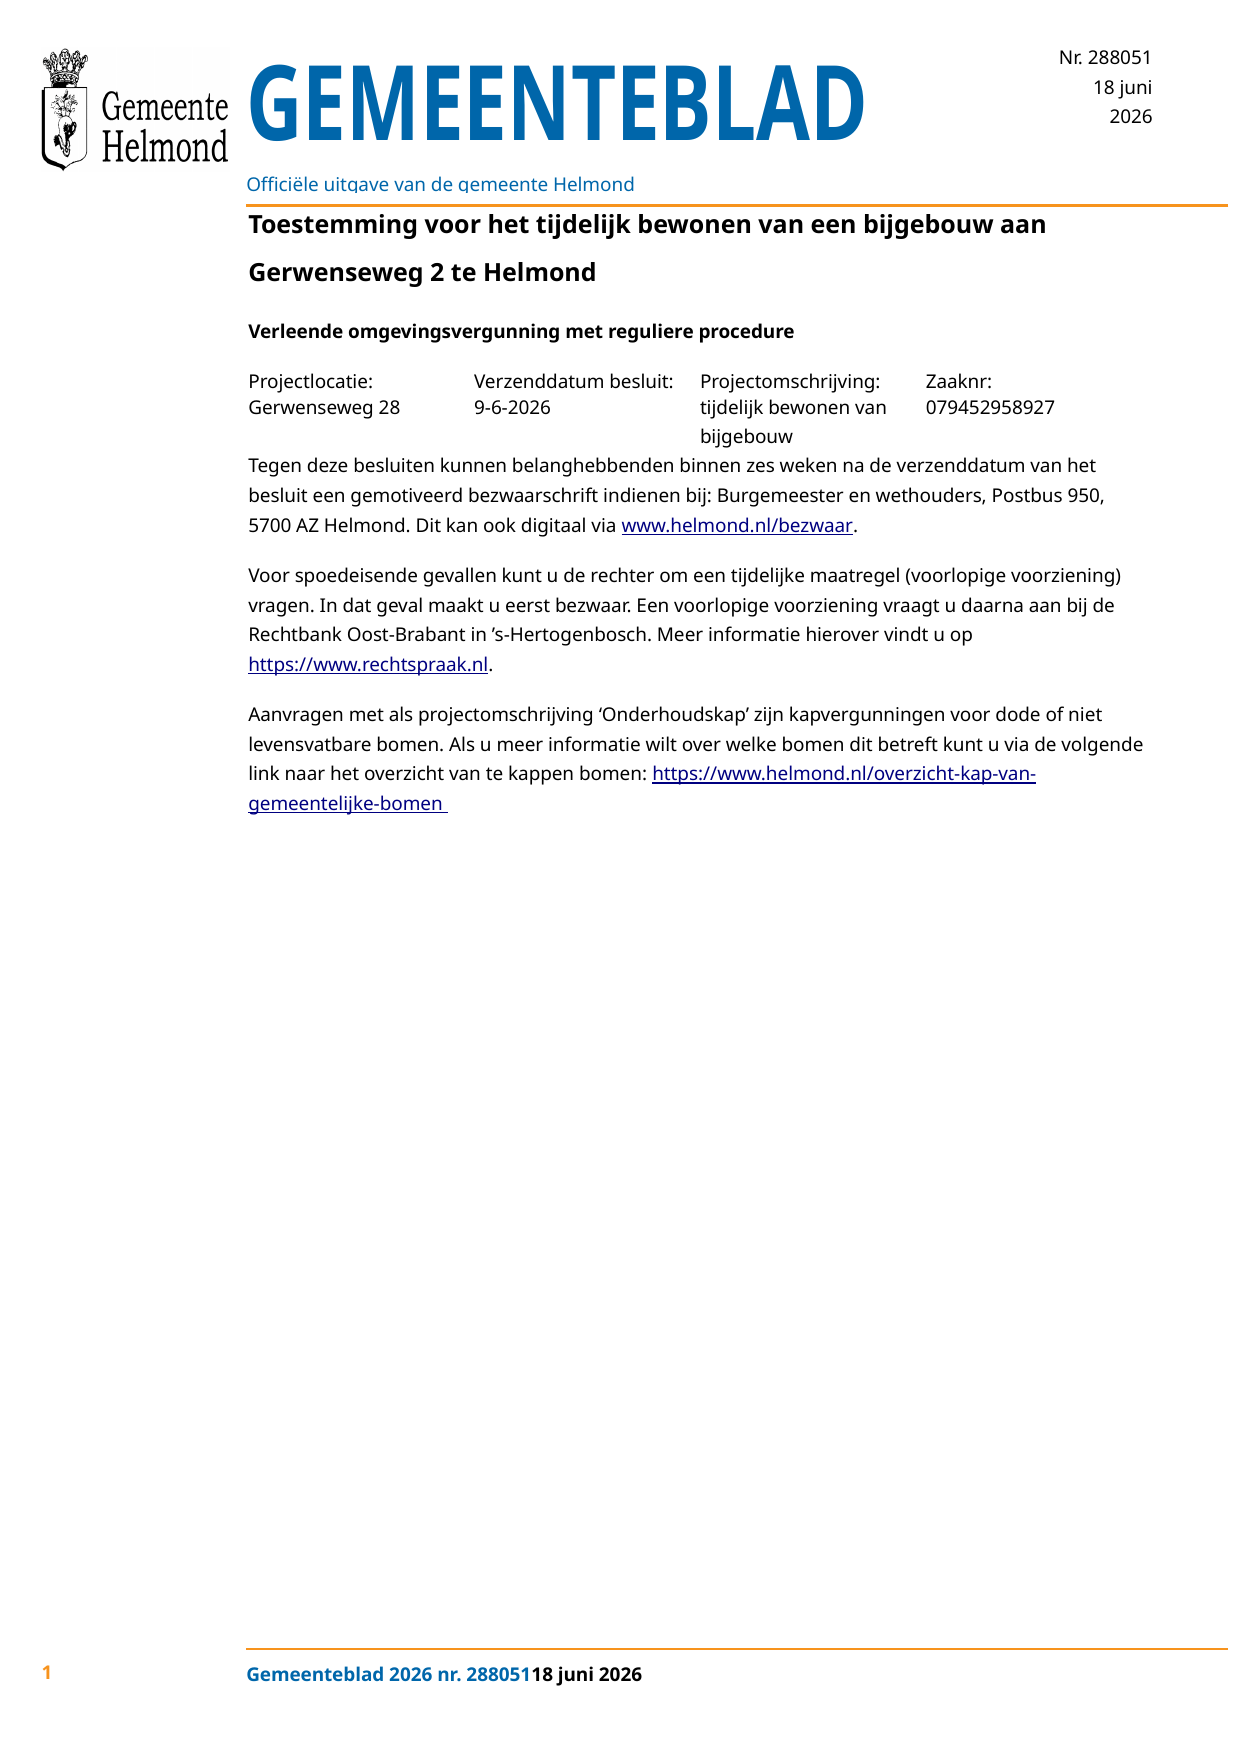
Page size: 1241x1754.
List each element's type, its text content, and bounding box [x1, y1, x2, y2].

table_cell Gerwenseweg 28 [248, 394, 474, 449]
table_cell tijdelijk bewonen van bijgebouw [700, 394, 926, 449]
table_header Verzenddatum besluit: [474, 369, 700, 394]
table_header Zaaknr: [926, 369, 1152, 394]
table_header Projectomschrijving: [700, 369, 926, 394]
text Tegen deze besluiten kunnen belanghebbenden binnen zes weken na de verzenddatum van het besluit een gemotiveerd bezwaarschrift indienen bij: Burgemeester en wethouders, Postbus 950, 5700 AZ Helmond. Dit kan ook digitaal via www.helmond.nl/bezwaar. [248, 453, 1152, 538]
text Voor spoedeisende gevallen kunt u de rechter om een tijdelijke maatregel (voorlopige voorziening) vragen. In dat geval maakt u eerst bezwaar. Een voorlopige voorziening vraagt u daarna aan bij de Rechtbank Oost-Brabant in ’s-Hertogenbosch. Meer informatie hierover vindt u op https://www.rechtspraak.nl. [248, 562, 1152, 677]
text Verleende omgevingsvergunning met reguliere procedure [248, 318, 1152, 344]
picture [41, 47, 231, 172]
table_header Projectlocatie: [248, 369, 474, 394]
text Toestemming voor het tijdelijk bewonen van een bijgebouw aan Gerwenseweg 2 te Helmond [248, 207, 1152, 288]
table_cell 9-6-2026 [474, 394, 700, 449]
table_cell 079452958927 [926, 394, 1152, 449]
text Aanvragen met als projectomschrijving ‘Onderhoudskap’ zijn kapvergunningen voor dode of niet levensvatbare bomen. Als u meer informatie wilt over welke bomen dit betreft kunt u via de volgende link naar het overzicht van te kappen bomen: https://www.helmond.nl/overzicht-kap-van-gemeentelijke-bomen [248, 701, 1152, 816]
